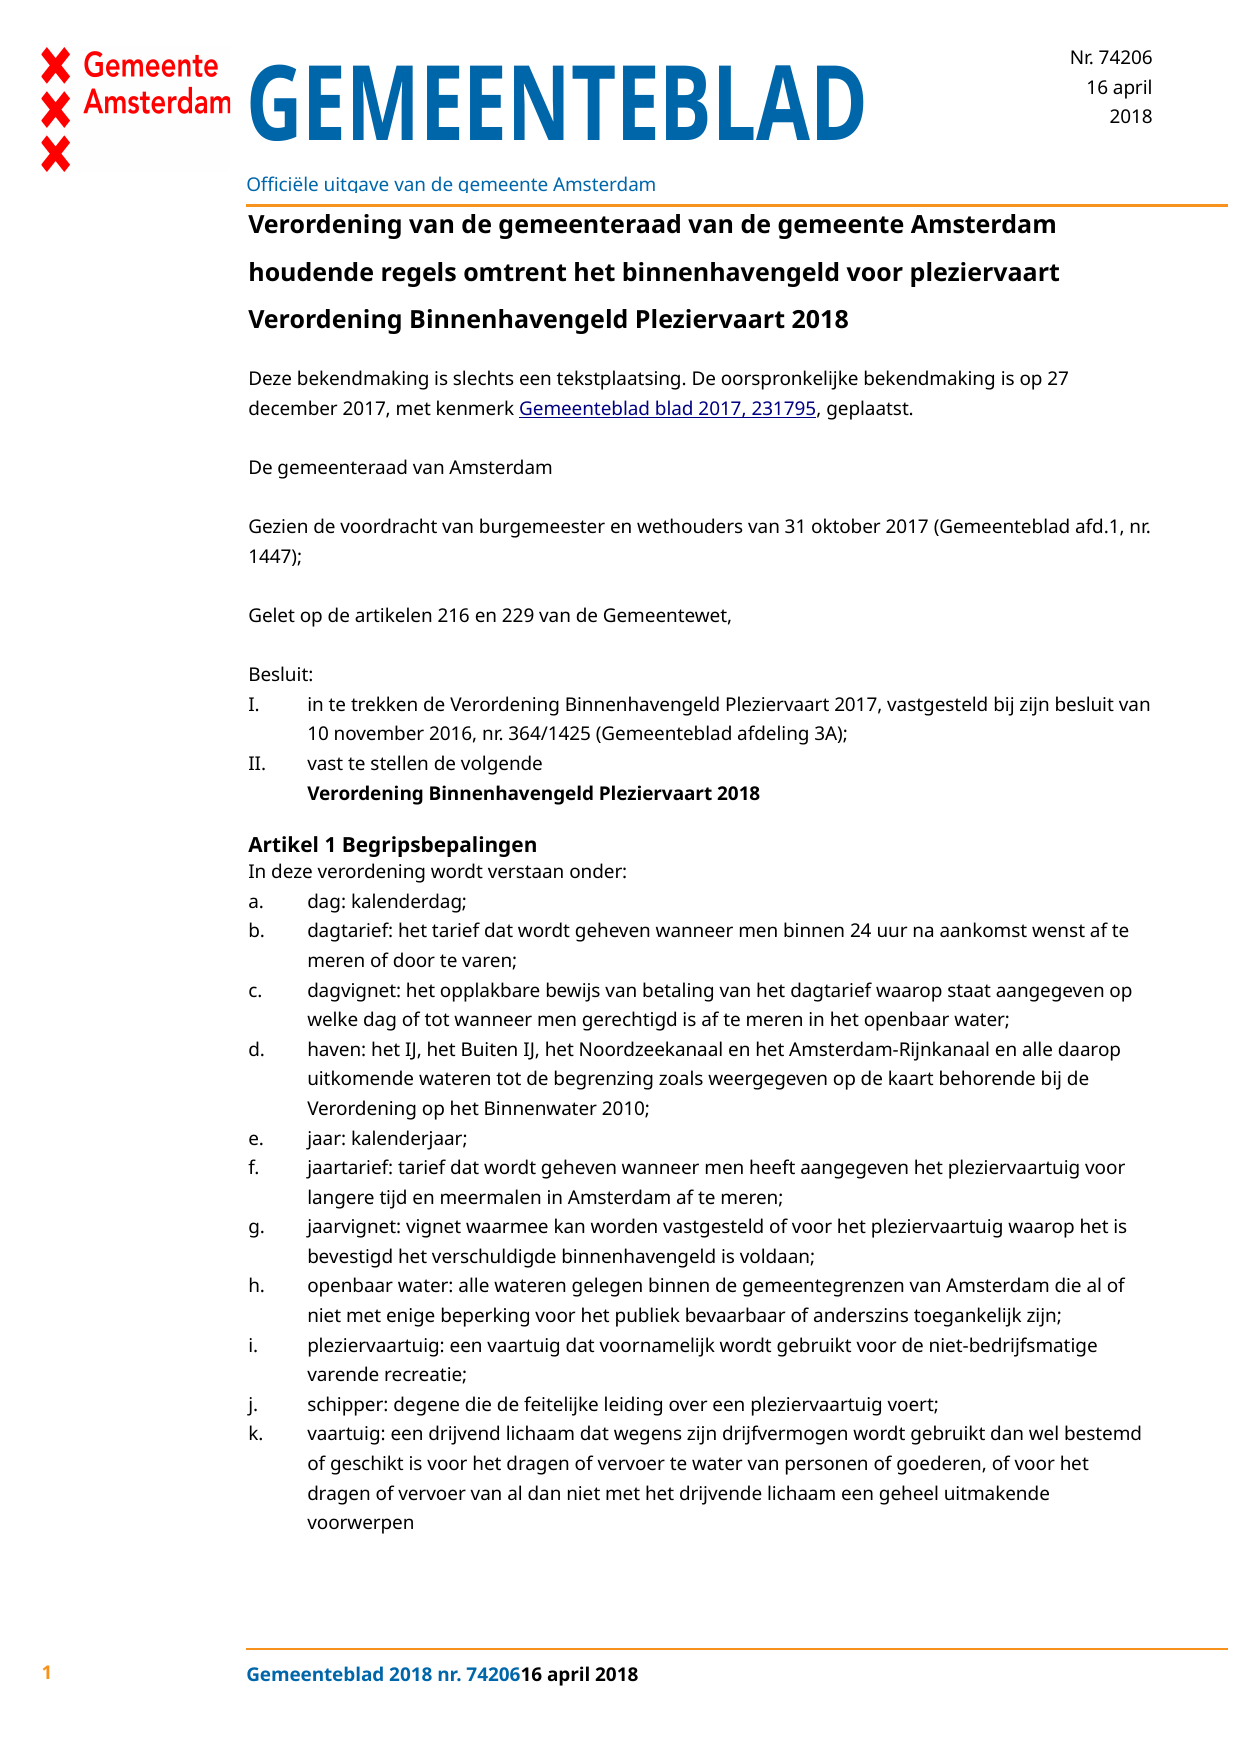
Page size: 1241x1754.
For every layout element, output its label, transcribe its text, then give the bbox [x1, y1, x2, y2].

text In deze verordening wordt verstaan onder: [248, 858, 1152, 884]
list jaar: kalenderjaar; [248, 1125, 1152, 1151]
text De gemeenteraad van Amsterdam [248, 454, 1152, 480]
list dagvignet: het opplakbare bewijs van betaling van het dagtarief waarop staat aangegeven op welke dag of tot wanneer men gerechtigd is af te meren in het openbaar water; [248, 977, 1152, 1032]
list Verordening Binnenhavengeld Pleziervaart 2018 [248, 780, 1152, 805]
list in te trekken de Verordening Binnenhavengeld Pleziervaart 2017, vastgesteld bij zijn besluit van 10 november 2016, nr. 364/1425 (Gemeenteblad afdeling 3A); [248, 691, 1152, 746]
text Verordening van de gemeenteraad van de gemeente Amsterdam houdende regels omtrent het binnenhavengeld voor pleziervaart Verordening Binnenhavengeld Pleziervaart 2018 [248, 207, 1152, 336]
list dag: kalenderdag; [248, 888, 1152, 914]
picture [41, 47, 231, 172]
list dagtarief: het tarief dat wordt geheven wanneer men binnen 24 uur na aankomst wenst af te meren of door te varen; [248, 918, 1152, 973]
text Gelet op de artikelen 216 en 229 van de Gemeentewet, [248, 602, 1152, 628]
list jaartarief: tarief dat wordt geheven wanneer men heeft aangegeven het pleziervaartuig voor langere tijd en meermalen in Amsterdam af te meren; [248, 1154, 1152, 1210]
list haven: het IJ, het Buiten IJ, het Noordzeekanaal en het Amsterdam-Rijnkanaal en alle daarop uitkomende wateren tot de begrenzing zoals weergegeven op de kaart behorende bij de Verordening op het Binnenwater 2010; [248, 1036, 1152, 1121]
list schipper: degene die de feitelijke leiding over een pleziervaartuig voert; [248, 1391, 1152, 1417]
list jaarvignet: vignet waarmee kan worden vastgesteld of voor het pleziervaartuig waarop het is bevestigd het verschuldigde binnenhavengeld is voldaan; [248, 1213, 1152, 1269]
list vaartuig: een drijvend lichaam dat wegens zijn drijfvermogen wordt gebruikt dan wel bestemd of geschikt is voor het dragen of vervoer te water van personen of goederen, of voor het dragen of vervoer van al dan niet met het drijvende lichaam een geheel uitmakende voorwerpen [248, 1421, 1152, 1535]
list openbaar water: alle wateren gelegen binnen de gemeentegrenzen van Amsterdam die al of niet met enige beperking voor het publiek bevaarbaar of anderszins toegankelijk zijn; [248, 1273, 1152, 1328]
text Besluit: [248, 661, 1152, 687]
text Deze bekendmaking is slechts een tekstplaatsing. De oorspronkelijke bekendmaking is op 27 december 2017, met kenmerk Gemeenteblad blad 2017, 231795, geplaatst. [248, 366, 1152, 421]
text Gezien de voordracht van burgemeester en wethouders van 31 oktober 2017 (Gemeenteblad afd.1, nr. 1447); [248, 513, 1152, 569]
list pleziervaartuig: een vaartuig dat voornamelijk wordt gebruikt voor de niet-bedrijfsmatige varende recreatie; [248, 1332, 1152, 1387]
text Artikel 1 Begripsbepalingen [248, 830, 1152, 858]
list vast te stellen de volgende [248, 750, 1152, 776]
